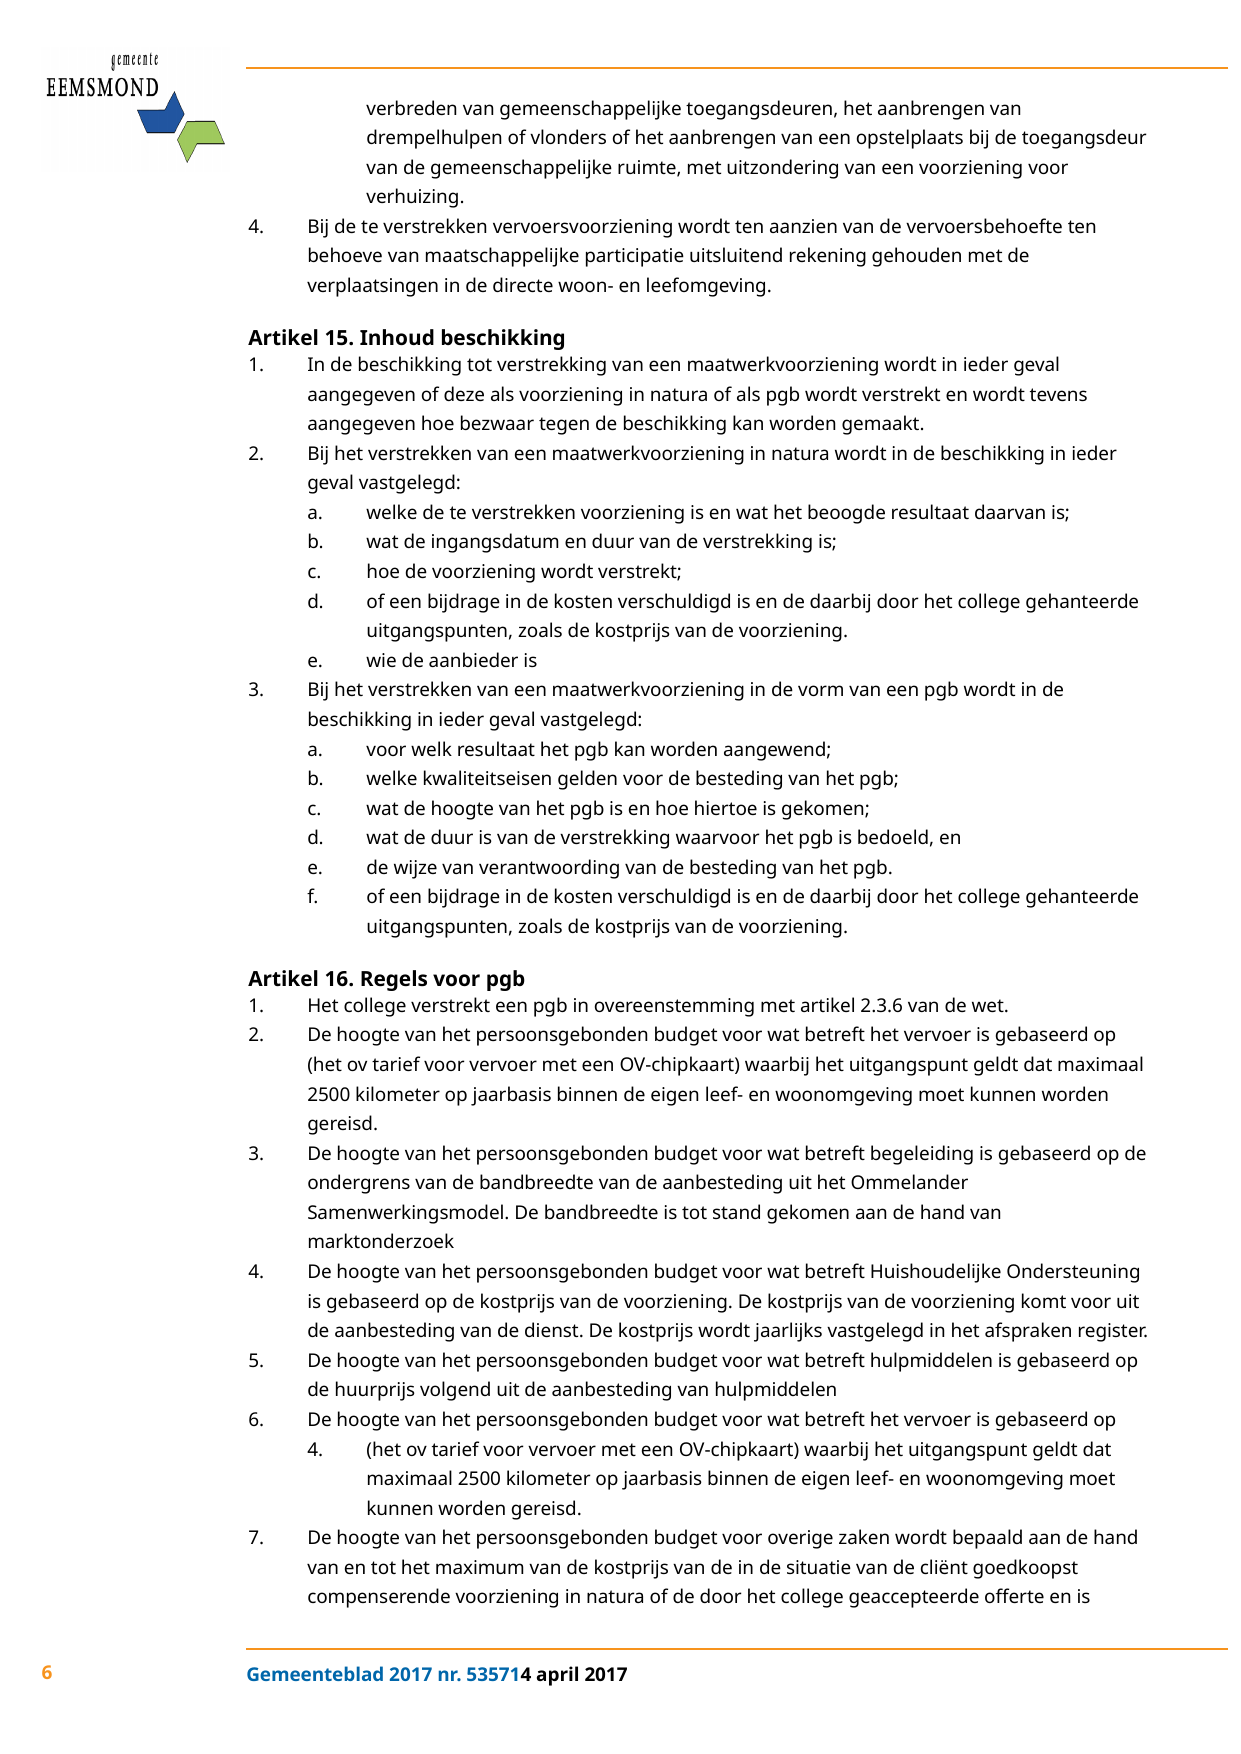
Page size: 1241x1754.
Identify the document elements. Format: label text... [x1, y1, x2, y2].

text Artikel 16. Regels voor pgb [248, 964, 1152, 992]
list Bij de te verstrekken vervoersvoorziening wordt ten aanzien van de vervoersbehoefte ten behoeve van maatschappelijke participatie uitsluitend rekening gehouden met de verplaatsingen in de directe woon- en leefomgeving. [248, 213, 1152, 298]
list (het ov tarief voor vervoer met een OV-chipkaart) waarbij het uitgangspunt geldt dat maximaal 2500 kilometer op jaarbasis binnen de eigen leef- en woonomgeving moet kunnen worden gereisd. [307, 1436, 1152, 1521]
list De hoogte van het persoonsgebonden budget voor wat betreft begeleiding is gebaseerd op de ondergrens van de bandbreedte van de aanbesteding uit het Ommelander Samenwerkingsmodel. De bandbreedte is tot stand gekomen aan de hand van marktonderzoek [248, 1140, 1152, 1254]
list Bij het verstrekken van een maatwerkvoorziening in de vorm van een pgb wordt in de beschikking in ieder geval vastgelegd: [248, 677, 1152, 732]
list welke kwaliteitseisen gelden voor de besteding van het pgb; [307, 765, 1152, 791]
list welke de te verstrekken voorziening is en wat het beoogde resultaat daarvan is; [307, 499, 1152, 525]
list De hoogte van het persoonsgebonden budget voor overige zaken wordt bepaald aan de hand van en tot het maximum van de kostprijs van de in de situatie van de cliënt goedkoopst compenserende voorziening in natura of de door het college geaccepteerde offerte en is [248, 1524, 1152, 1609]
picture [41, 47, 231, 172]
list wie de aanbieder is [307, 647, 1152, 673]
list wat de hoogte van het pgb is en hoe hiertoe is gekomen; [307, 795, 1152, 821]
text Artikel 15. Inhoud beschikking [248, 323, 1152, 351]
list verbreden van gemeenschappelijke toegangsdeuren, het aanbrengen van drempelhulpen of vlonders of het aanbrengen van een opstelplaats bij de toegangsdeur van de gemeenschappelijke ruimte, met uitzondering van een voorziening voor verhuizing. [307, 95, 1152, 209]
list of een bijdrage in de kosten verschuldigd is en de daarbij door het college gehanteerde uitgangspunten, zoals de kostprijs van de voorziening. [307, 884, 1152, 939]
list Het college verstrekt een pgb in overeenstemming met artikel 2.3.6 van de wet. [248, 992, 1152, 1018]
list of een bijdrage in de kosten verschuldigd is en de daarbij door het college gehanteerde uitgangspunten, zoals de kostprijs van de voorziening. [307, 588, 1152, 643]
list De hoogte van het persoonsgebonden budget voor wat betreft het vervoer is gebaseerd op [248, 1406, 1152, 1432]
list wat de duur is van de verstrekking waarvoor het pgb is bedoeld, en [307, 824, 1152, 850]
list De hoogte van het persoonsgebonden budget voor wat betreft Huishoudelijke Ondersteuning is gebaseerd op de kostprijs van de voorziening. De kostprijs van de voorziening komt voor uit de aanbesteding van de dienst. De kostprijs wordt jaarlijks vastgelegd in het afspraken register. [248, 1258, 1152, 1343]
list De hoogte van het persoonsgebonden budget voor wat betreft het vervoer is gebaseerd op (het ov tarief voor vervoer met een OV-chipkaart) waarbij het uitgangspunt geldt dat maximaal 2500 kilometer op jaarbasis binnen de eigen leef- en woonomgeving moet kunnen worden gereisd. [248, 1022, 1152, 1136]
list wat de ingangsdatum en duur van de verstrekking is; [307, 529, 1152, 554]
list de wijze van verantwoording van de besteding van het pgb. [307, 854, 1152, 880]
list De hoogte van het persoonsgebonden budget voor wat betreft hulpmiddelen is gebaseerd op de huurprijs volgend uit de aanbesteding van hulpmiddelen [248, 1347, 1152, 1402]
list voor welk resultaat het pgb kan worden aangewend; [307, 736, 1152, 761]
list In de beschikking tot verstrekking van een maatwerkvoorziening wordt in ieder geval aangegeven of deze als voorziening in natura of als pgb wordt verstrekt en wordt tevens aangegeven hoe bezwaar tegen de beschikking kan worden gemaakt. [248, 351, 1152, 436]
list Bij het verstrekken van een maatwerkvoorziening in natura wordt in de beschikking in ieder geval vastgelegd: [248, 440, 1152, 495]
list hoe de voorziening wordt verstrekt; [307, 558, 1152, 584]
